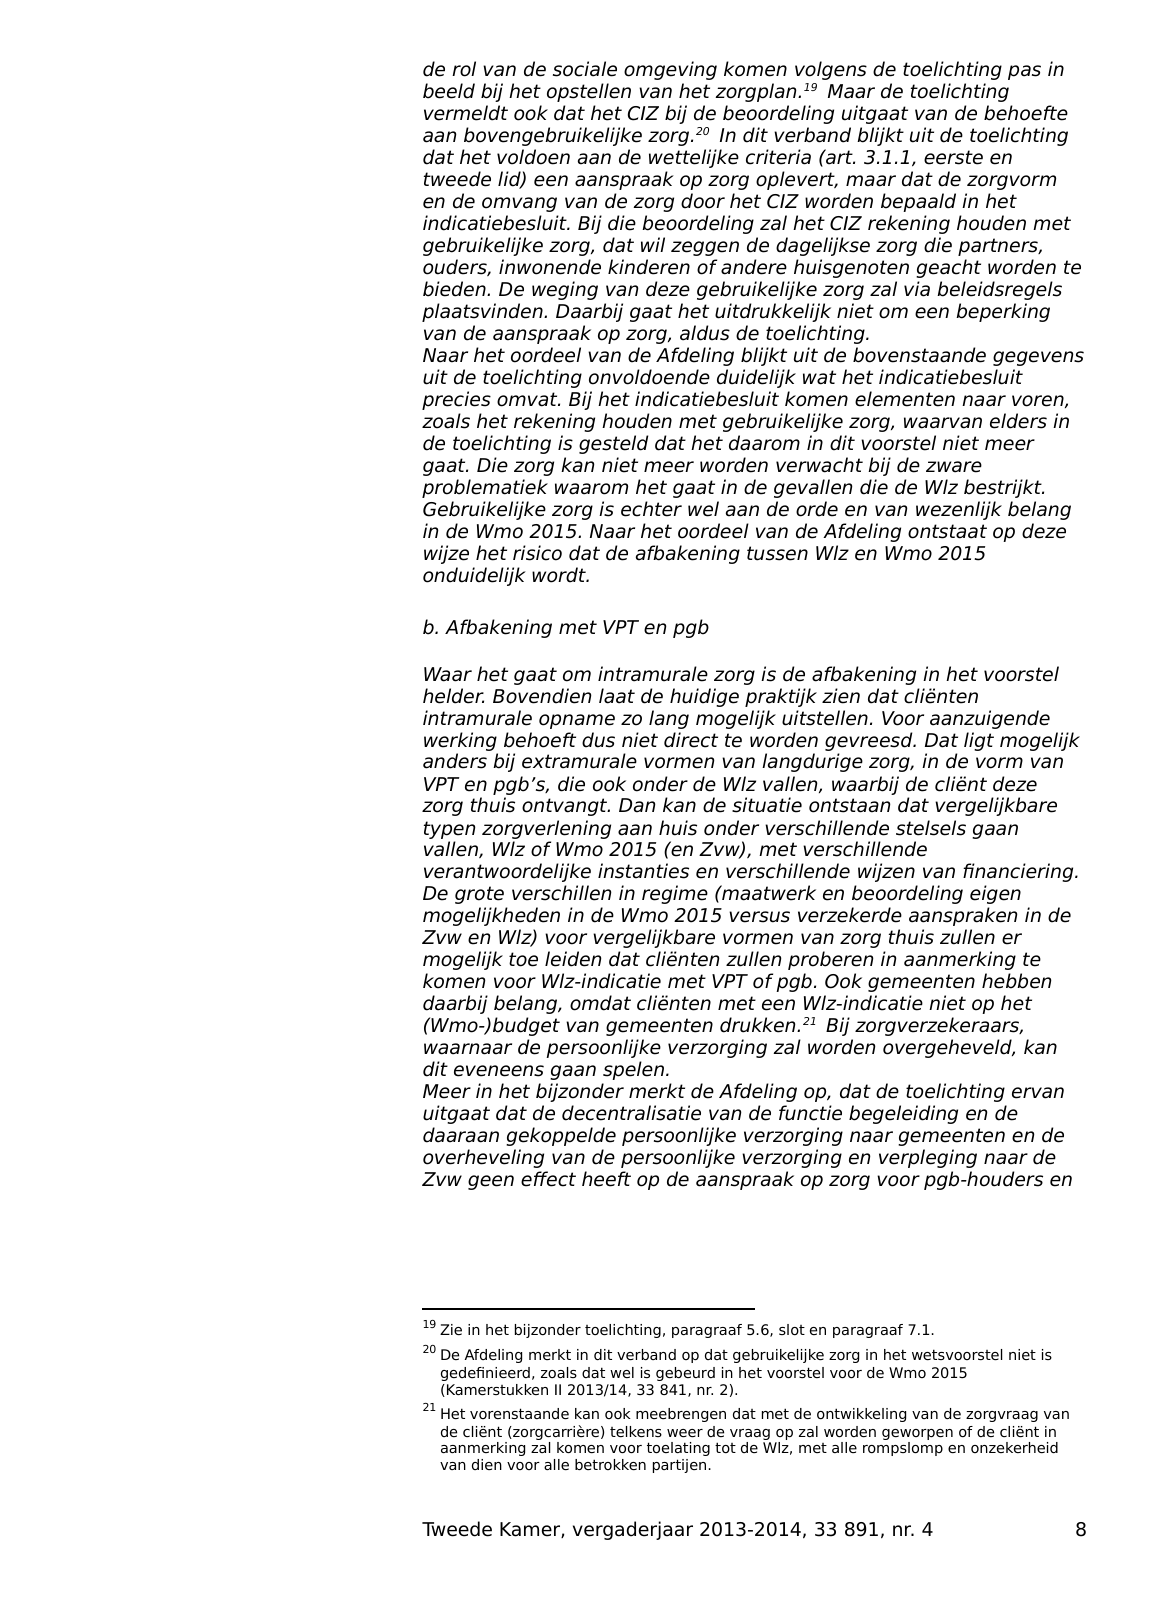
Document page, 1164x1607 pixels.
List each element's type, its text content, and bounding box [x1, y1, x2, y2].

text Meer in het bijzonder merkt de Afdeling op, dat de toelichting ervan uitgaat dat de decentralisatie van de functie begeleiding en de daaraan gekoppelde persoonlijke verzorging naar gemeenten en de overheveling van de persoonlijke verzorging en verpleging naar de Zvw geen effect heeft op de aanspraak op zorg voor pgb-houders en [422, 1081, 1087, 1235]
text Zie in het bijzonder toelichting, paragraaf 5.6, slot en paragraaf 7.1. [422, 1318, 1087, 1340]
text Naar het oordeel van de Afdeling blijkt uit de bovenstaande gegevens uit de toelichting onvoldoende duidelijk wat het indicatiebesluit precies omvat. Bij het indicatiebesluit komen elementen naar voren, zoals het rekening houden met gebruikelijke zorg, waarvan elders in de toelichting is gesteld dat het daarom in dit voorstel niet meer gaat. Die zorg kan niet meer worden verwacht bij de zware problematiek waarom het gaat in de gevallen die de Wlz bestrijkt. Gebruikelijke zorg is echter wel aan de orde en van wezenlijk belang in de Wmo 2015. Naar het oordeel van de Afdeling ontstaat op deze wijze het risico dat de afbakening tussen Wlz en Wmo 2015 onduidelijk wordt. [422, 345, 1087, 587]
text Het vorenstaande kan ook meebrengen dat met de ontwikkeling van de zorgvraag van de cliënt (zorgcarrière) telkens weer de vraag op zal worden geworpen of de cliënt in aanmerking zal komen voor toelating tot de Wlz, met alle rompslomp en onzekerheid van dien voor alle betrokken partijen. [422, 1402, 1087, 1474]
text Waar het gaat om intramurale zorg is de afbakening in het voorstel helder. Bovendien laat de huidige praktijk zien dat cliënten intramurale opname zo lang mogelijk uitstellen. Voor aanzuigende werking behoeft dus niet direct te worden gevreesd. Dat ligt mogelijk anders bij extramurale vormen van langdurige zorg, in de vorm van VPT en pgb’s, die ook onder de Wlz vallen, waarbij de cliënt deze zorg thuis ontvangt. Dan kan de situatie ontstaan dat vergelijkbare typen zorgverlening aan huis onder verschillende stelsels gaan vallen, Wlz of Wmo 2015 (en Zvw), met verschillende verantwoordelijke instanties en verschillende wijzen van financiering. De grote verschillen in regime (maatwerk en beoordeling eigen mogelijkheden in de Wmo 2015 versus verzekerde aanspraken in de Zvw en Wlz) voor vergelijkbare vormen van zorg thuis zullen er mogelijk toe leiden dat cliënten zullen proberen in aanmerking te komen voor Wlz-indicatie met VPT of pgb. Ook gemeenten hebben daarbij belang, omdat cliënten met een Wlz-indicatie niet op het (Wmo-)budget van gemeenten drukken. Bij zorgverzekeraars, waarnaar de persoonlijke verzorging zal worden overgeheveld, kan dit eveneens gaan spelen. [422, 663, 1087, 1081]
text De Afdeling merkt in dit verband op dat gebruikelijke zorg in het wetsvoorstel niet is gedefinieerd, zoals dat wel is gebeurd in het voorstel voor de Wmo 2015 (Kamerstukken II 2013/14, 33 841, nr. 2). [422, 1343, 1087, 1399]
subtitle b. Afbakening met VPT en pgb [422, 617, 1087, 638]
text de rol van de sociale omgeving komen volgens de toelichting pas in beeld bij het opstellen van het zorgplan. Maar de toelichting vermeldt ook dat het CIZ bij de beoordeling uitgaat van de behoefte aan bovengebruikelijke zorg. In dit verband blijkt uit de toelichting dat het voldoen aan de wettelijke criteria (art. 3.1.1, eerste en tweede lid) een aanspraak op zorg oplevert, maar dat de zorgvorm en de omvang van de zorg door het CIZ worden bepaald in het indicatiebesluit. Bij die beoordeling zal het CIZ rekening houden met gebruikelijke zorg, dat wil zeggen de dagelijkse zorg die partners, ouders, inwonende kinderen of andere huisgenoten geacht worden te bieden. De weging van deze gebruikelijke zorg zal via beleidsregels plaatsvinden. Daarbij gaat het uitdrukkelijk niet om een beperking van de aanspraak op zorg, aldus de toelichting. [422, 59, 1087, 345]
